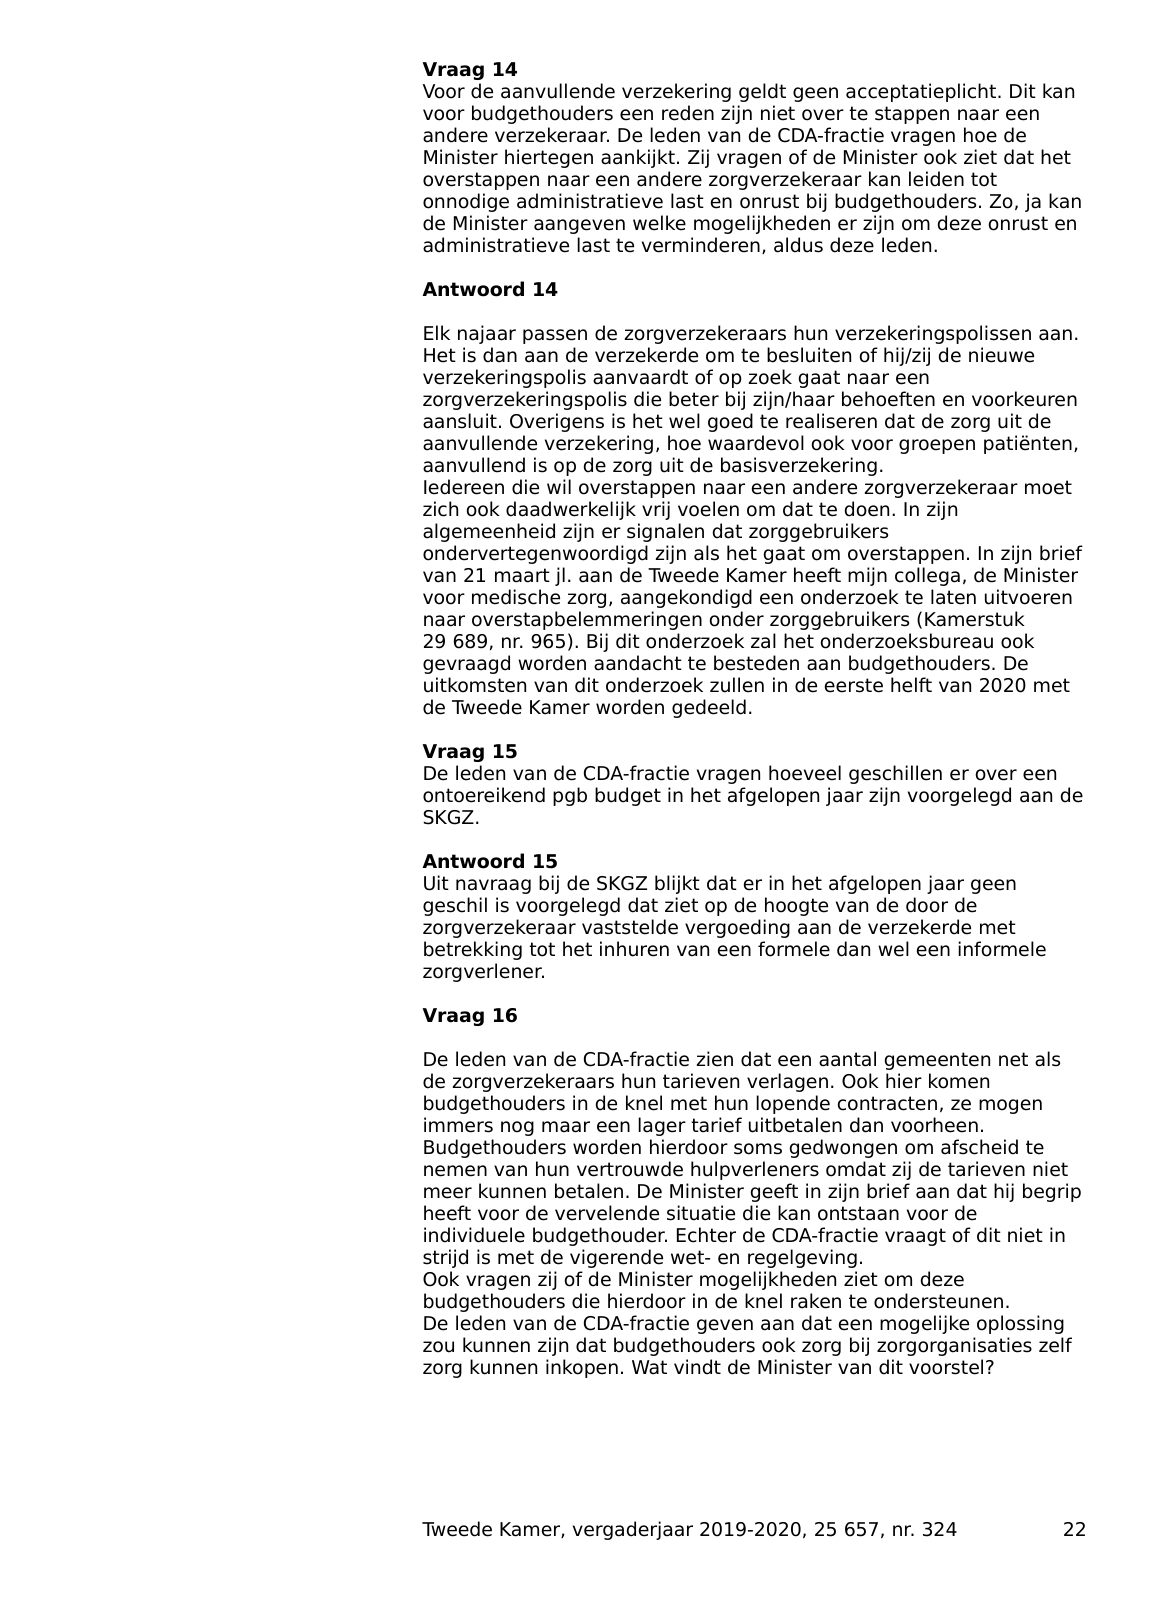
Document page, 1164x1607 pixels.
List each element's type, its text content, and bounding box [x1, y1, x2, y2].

subtitle Vraag 14 [422, 59, 1087, 81]
subtitle Vraag 16 [422, 1005, 1087, 1027]
text Ook vragen zij of de Minister mogelijkheden ziet om deze budgethouders die hierdoor in de knel raken te ondersteunen. [422, 1269, 1087, 1313]
text Uit navraag bij de SKGZ blijkt dat er in het afgelopen jaar geen geschil is voorgelegd dat ziet op de hoogte van de door de zorgverzekeraar vaststelde vergoeding aan de verzekerde met betrekking tot het inhuren van een formele dan wel een informele zorgverlener. [422, 873, 1087, 983]
text De leden van de CDA-fractie zien dat een aantal gemeenten net als de zorgverzekeraars hun tarieven verlagen. Ook hier komen budgethouders in de knel met hun lopende contracten, ze mogen immers nog maar een lager tarief uitbetalen dan voorheen. Budgethouders worden hierdoor soms gedwongen om afscheid te nemen van hun vertrouwde hulpverleners omdat zij de tarieven niet meer kunnen betalen. De Minister geeft in zijn brief aan dat hij begrip heeft voor de vervelende situatie die kan ontstaan voor de individuele budgethouder. Echter de CDA-fractie vraagt of dit niet in strijd is met de vigerende wet- en regelgeving. [422, 1049, 1087, 1269]
text De leden van de CDA-fractie vragen hoeveel geschillen er over een ontoereikend pgb budget in het afgelopen jaar zijn voorgelegd aan de SKGZ. [422, 763, 1087, 829]
text Iedereen die wil overstappen naar een andere zorgverzekeraar moet zich ook daadwerkelijk vrij voelen om dat te doen. In zijn algemeenheid zijn er signalen dat zorggebruikers ondervertegenwoordigd zijn als het gaat om overstappen. In zijn brief van 21 maart jl. aan de Tweede Kamer heeft mijn collega, de Minister voor medische zorg, aangekondigd een onderzoek te laten uitvoeren naar overstapbelemmeringen onder zorggebruikers (Kamerstuk 29 689, nr. 965). Bij dit onderzoek zal het onderzoeksbureau ook gevraagd worden aandacht te besteden aan budgethouders. De uitkomsten van dit onderzoek zullen in de eerste helft van 2020 met de Tweede Kamer worden gedeeld. [422, 477, 1087, 719]
text Voor de aanvullende verzekering geldt geen acceptatieplicht. Dit kan voor budgethouders een reden zijn niet over te stappen naar een andere verzekeraar. De leden van de CDA-fractie vragen hoe de Minister hiertegen aankijkt. Zij vragen of de Minister ook ziet dat het overstappen naar een andere zorgverzekeraar kan leiden tot onnodige administratieve last en onrust bij budgethouders. Zo, ja kan de Minister aangeven welke mogelijkheden er zijn om deze onrust en administratieve last te verminderen, aldus deze leden. [422, 81, 1087, 257]
subtitle Antwoord 14 [422, 279, 1087, 301]
subtitle Vraag 15 [422, 741, 1087, 763]
text De leden van de CDA-fractie geven aan dat een mogelijke oplossing zou kunnen zijn dat budgethouders ook zorg bij zorgorganisaties zelf zorg kunnen inkopen. Wat vindt de Minister van dit voorstel? [422, 1313, 1087, 1379]
subtitle Antwoord 15 [422, 851, 1087, 873]
text Elk najaar passen de zorgverzekeraars hun verzekeringspolissen aan. Het is dan aan de verzekerde om te besluiten of hij/zij de nieuwe verzekeringspolis aanvaardt of op zoek gaat naar een zorgverzekeringspolis die beter bij zijn/haar behoeften en voorkeuren aansluit. Overigens is het wel goed te realiseren dat de zorg uit de aanvullende verzekering, hoe waardevol ook voor groepen patiënten, aanvullend is op de zorg uit de basisverzekering. [422, 323, 1087, 477]
